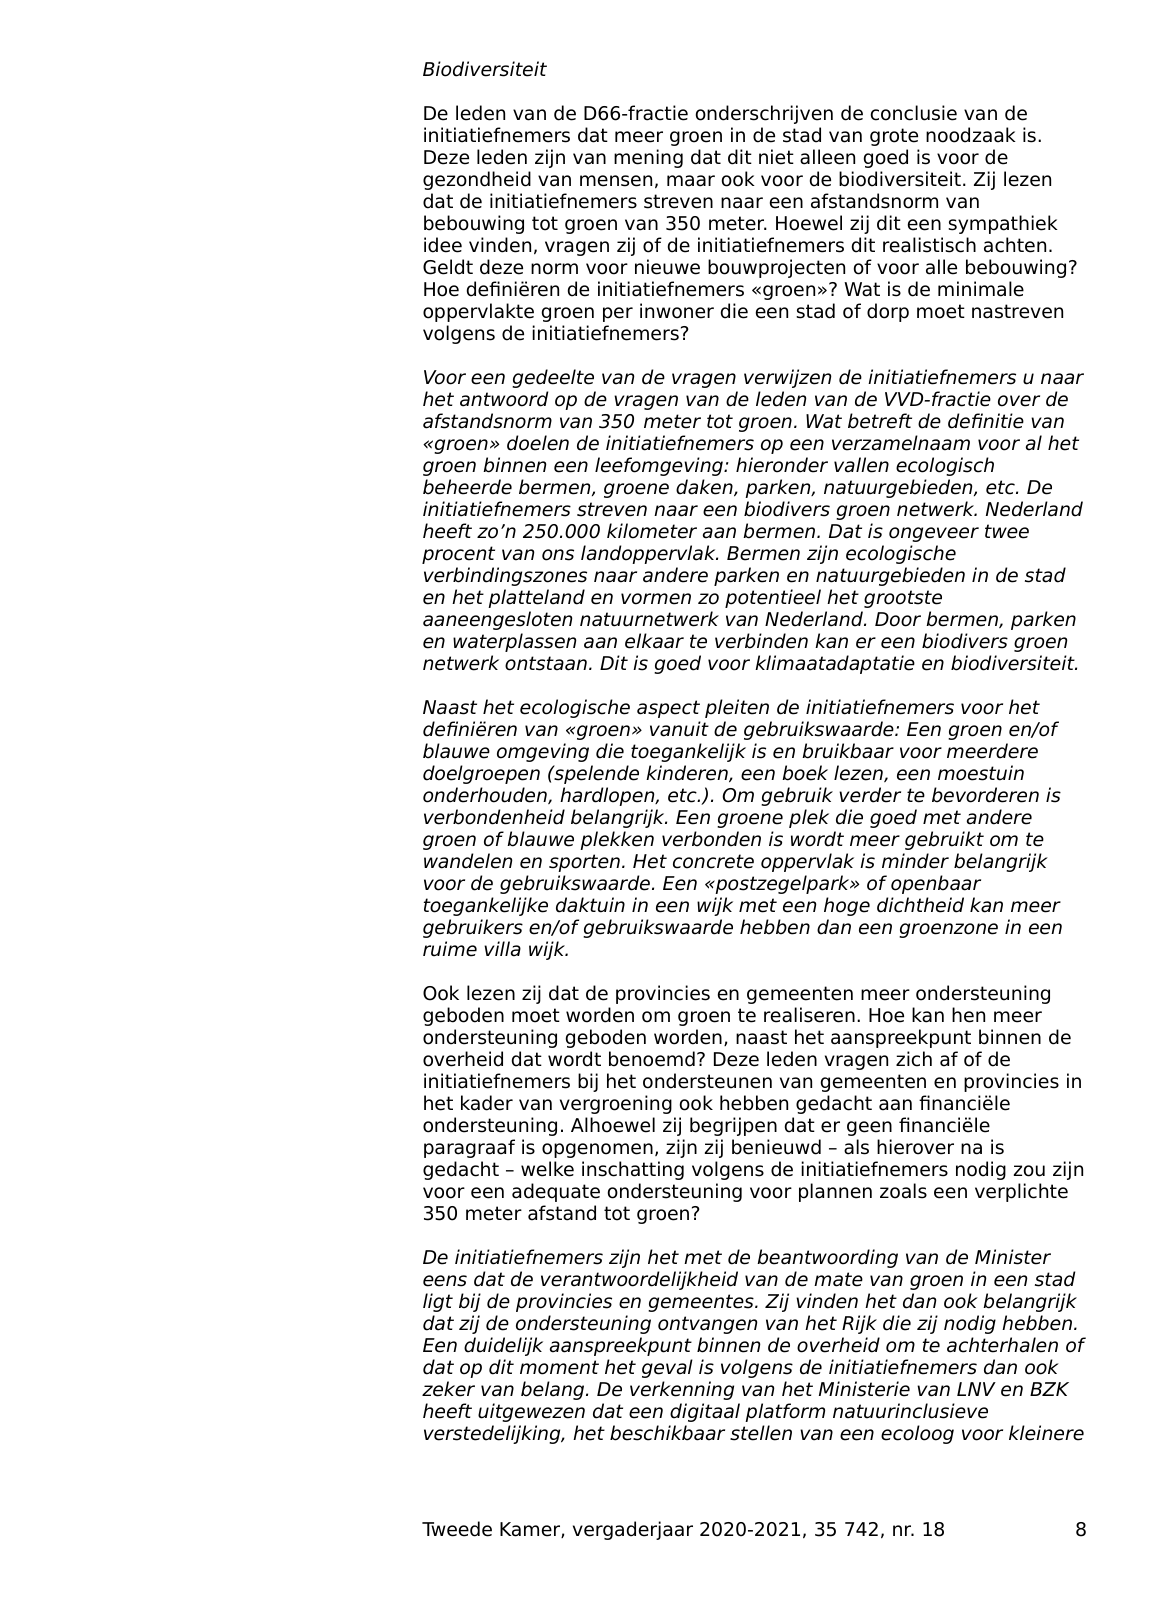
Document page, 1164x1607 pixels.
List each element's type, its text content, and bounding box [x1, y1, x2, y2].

subtitle Biodiversiteit [422, 59, 1087, 81]
text Ook lezen zij dat de provincies en gemeenten meer ondersteuning geboden moet worden om groen te realiseren. Hoe kan hen meer ondersteuning geboden worden, naast het aanspreekpunt binnen de overheid dat wordt benoemd? Deze leden vragen zich af of de initiatiefnemers bij het ondersteunen van gemeenten en provincies in het kader van vergroening ook hebben gedacht aan financiële ondersteuning. Alhoewel zij begrijpen dat er geen financiële paragraaf is opgenomen, zijn zij benieuwd – als hierover na is gedacht – welke inschatting volgens de initiatiefnemers nodig zou zijn voor een adequate ondersteuning voor plannen zoals een verplichte 350 meter afstand tot groen? [422, 983, 1087, 1225]
text Naast het ecologische aspect pleiten de initiatiefnemers voor het definiëren van «groen» vanuit de gebruikswaarde: Een groen en/of blauwe omgeving die toegankelijk is en bruikbaar voor meerdere doelgroepen (spelende kinderen, een boek lezen, een moestuin onderhouden, hardlopen, etc.). Om gebruik verder te bevorderen is verbondenheid belangrijk. Een groene plek die goed met andere groen of blauwe plekken verbonden is wordt meer gebruikt om te wandelen en sporten. Het concrete oppervlak is minder belangrijk voor de gebruikswaarde. Een «postzegelpark» of openbaar toegankelijke daktuin in een wijk met een hoge dichtheid kan meer gebruikers en/of gebruikswaarde hebben dan een groenzone in een ruime villa wijk. [422, 697, 1087, 961]
text De leden van de D66-fractie onderschrijven de conclusie van de initiatiefnemers dat meer groen in de stad van grote noodzaak is. Deze leden zijn van mening dat dit niet alleen goed is voor de gezondheid van mensen, maar ook voor de biodiversiteit. Zij lezen dat de initiatiefnemers streven naar een afstandsnorm van bebouwing tot groen van 350 meter. Hoewel zij dit een sympathiek idee vinden, vragen zij of de initiatiefnemers dit realistisch achten. Geldt deze norm voor nieuwe bouwprojecten of voor alle bebouwing? Hoe definiëren de initiatiefnemers «groen»? Wat is de minimale oppervlakte groen per inwoner die een stad of dorp moet nastreven volgens de initiatiefnemers? [422, 103, 1087, 345]
text De initiatiefnemers zijn het met de beantwoording van de Minister eens dat de verantwoordelijkheid van de mate van groen in een stad ligt bij de provincies en gemeentes. Zij vinden het dan ook belangrijk dat zij de ondersteuning ontvangen van het Rijk die zij nodig hebben. Een duidelijk aanspreekpunt binnen de overheid om te achterhalen of dat op dit moment het geval is volgens de initiatiefnemers dan ook zeker van belang. De verkenning van het Ministerie van LNV en BZK heeft uitgewezen dat een digitaal platform natuurinclusieve verstedelijking, het beschikbaar stellen van een ecoloog voor kleinere [422, 1247, 1087, 1445]
text Voor een gedeelte van de vragen verwijzen de initiatiefnemers u naar het antwoord op de vragen van de leden van de VVD-fractie over de afstandsnorm van 350 meter tot groen. Wat betreft de definitie van «groen» doelen de initiatiefnemers op een verzamelnaam voor al het groen binnen een leefomgeving: hieronder vallen ecologisch beheerde bermen, groene daken, parken, natuurgebieden, etc. De initiatiefnemers streven naar een biodivers groen netwerk. Nederland heeft zo’n 250.000 kilometer aan bermen. Dat is ongeveer twee procent van ons landoppervlak. Bermen zijn ecologische verbindingszones naar andere parken en natuurgebieden in de stad en het platteland en vormen zo potentieel het grootste aaneengesloten natuurnetwerk van Nederland. Door bermen, parken en waterplassen aan elkaar te verbinden kan er een biodivers groen netwerk ontstaan. Dit is goed voor klimaatadaptatie en biodiversiteit. [422, 367, 1087, 675]
